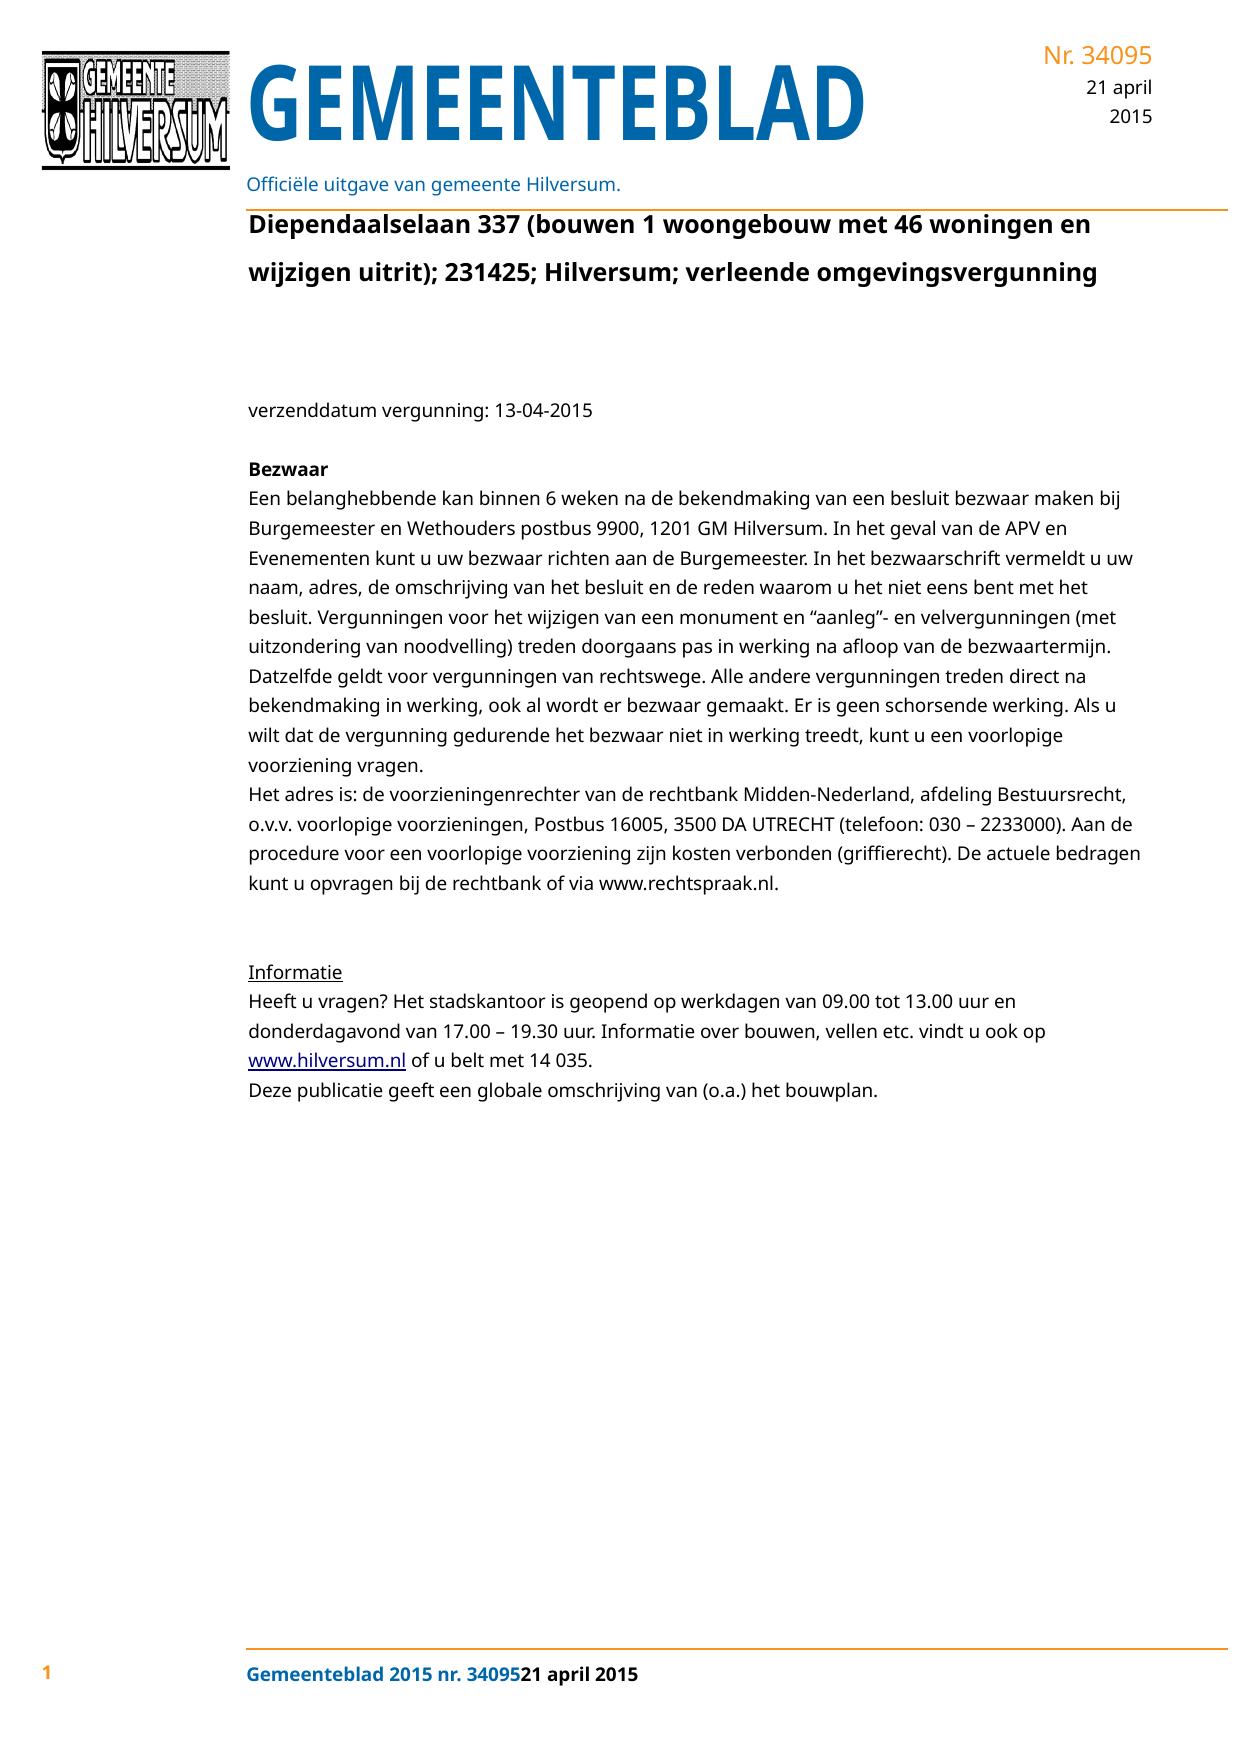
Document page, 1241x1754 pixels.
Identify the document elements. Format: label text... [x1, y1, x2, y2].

text Bezwaar [248, 456, 1152, 482]
text Informatie [248, 959, 1152, 984]
text Een belanghebbende kan binnen 6 weken na de bekendmaking van een besluit bezwaar maken bij Burgemeester en Wethouders postbus 9900, 1201 GM Hilversum. In het geval van de APV en Evenementen kunt u uw bezwaar richten aan de Burgemeester. In het bezwaarschrift vermeldt u uw naam, adres, de omschrijving van het besluit en de reden waarom u het niet eens bent met het besluit. Vergunningen voor het wijzigen van een monument en “aanleg”- en velvergunningen (met uitzondering van noodvelling) treden doorgaans pas in werking na afloop van de bezwaartermijn. Datzelfde geldt voor vergunningen van rechtswege. Alle andere vergunningen treden direct na bekendmaking in werking, ook al wordt er bezwaar gemaakt. Er is geen schorsende werking. Als u wilt dat de vergunning gedurende het bezwaar niet in werking treedt, kunt u een voorlopige voorziening vragen. [248, 486, 1152, 777]
text Diependaalselaan 337 (bouwen 1 woongebouw met 46 woningen en wijzigen uitrit); 231425; Hilversum; verleende omgevingsvergunning [248, 211, 1152, 288]
text Deze publicatie geeft een globale omschrijving van (o.a.) het bouwplan. [248, 1077, 1152, 1103]
text Heeft u vragen? Het stadskantoor is geopend op werkdagen van 09.00 tot 13.00 uur en donderdagavond van 17.00 – 19.30 uur. Informatie over bouwen, vellen etc. vindt u ook op www.hilversum.nl of u belt met 14 035. [248, 988, 1152, 1073]
text verzenddatum vergunning: 13-04-2015 [248, 397, 1152, 422]
picture [41, 47, 231, 172]
text Het adres is: de voorzieningenrechter van de rechtbank Midden-Nederland, afdeling Bestuursrecht, o.v.v. voorlopige voorzieningen, Postbus 16005, 3500 DA UTRECHT (telefoon: 030 – 2233000). Aan de procedure voor een voorlopige voorziening zijn kosten verbonden (griffierecht). De actuele bedragen kunt u opvragen bij de rechtbank of via www.rechtspraak.nl. [248, 781, 1152, 896]
